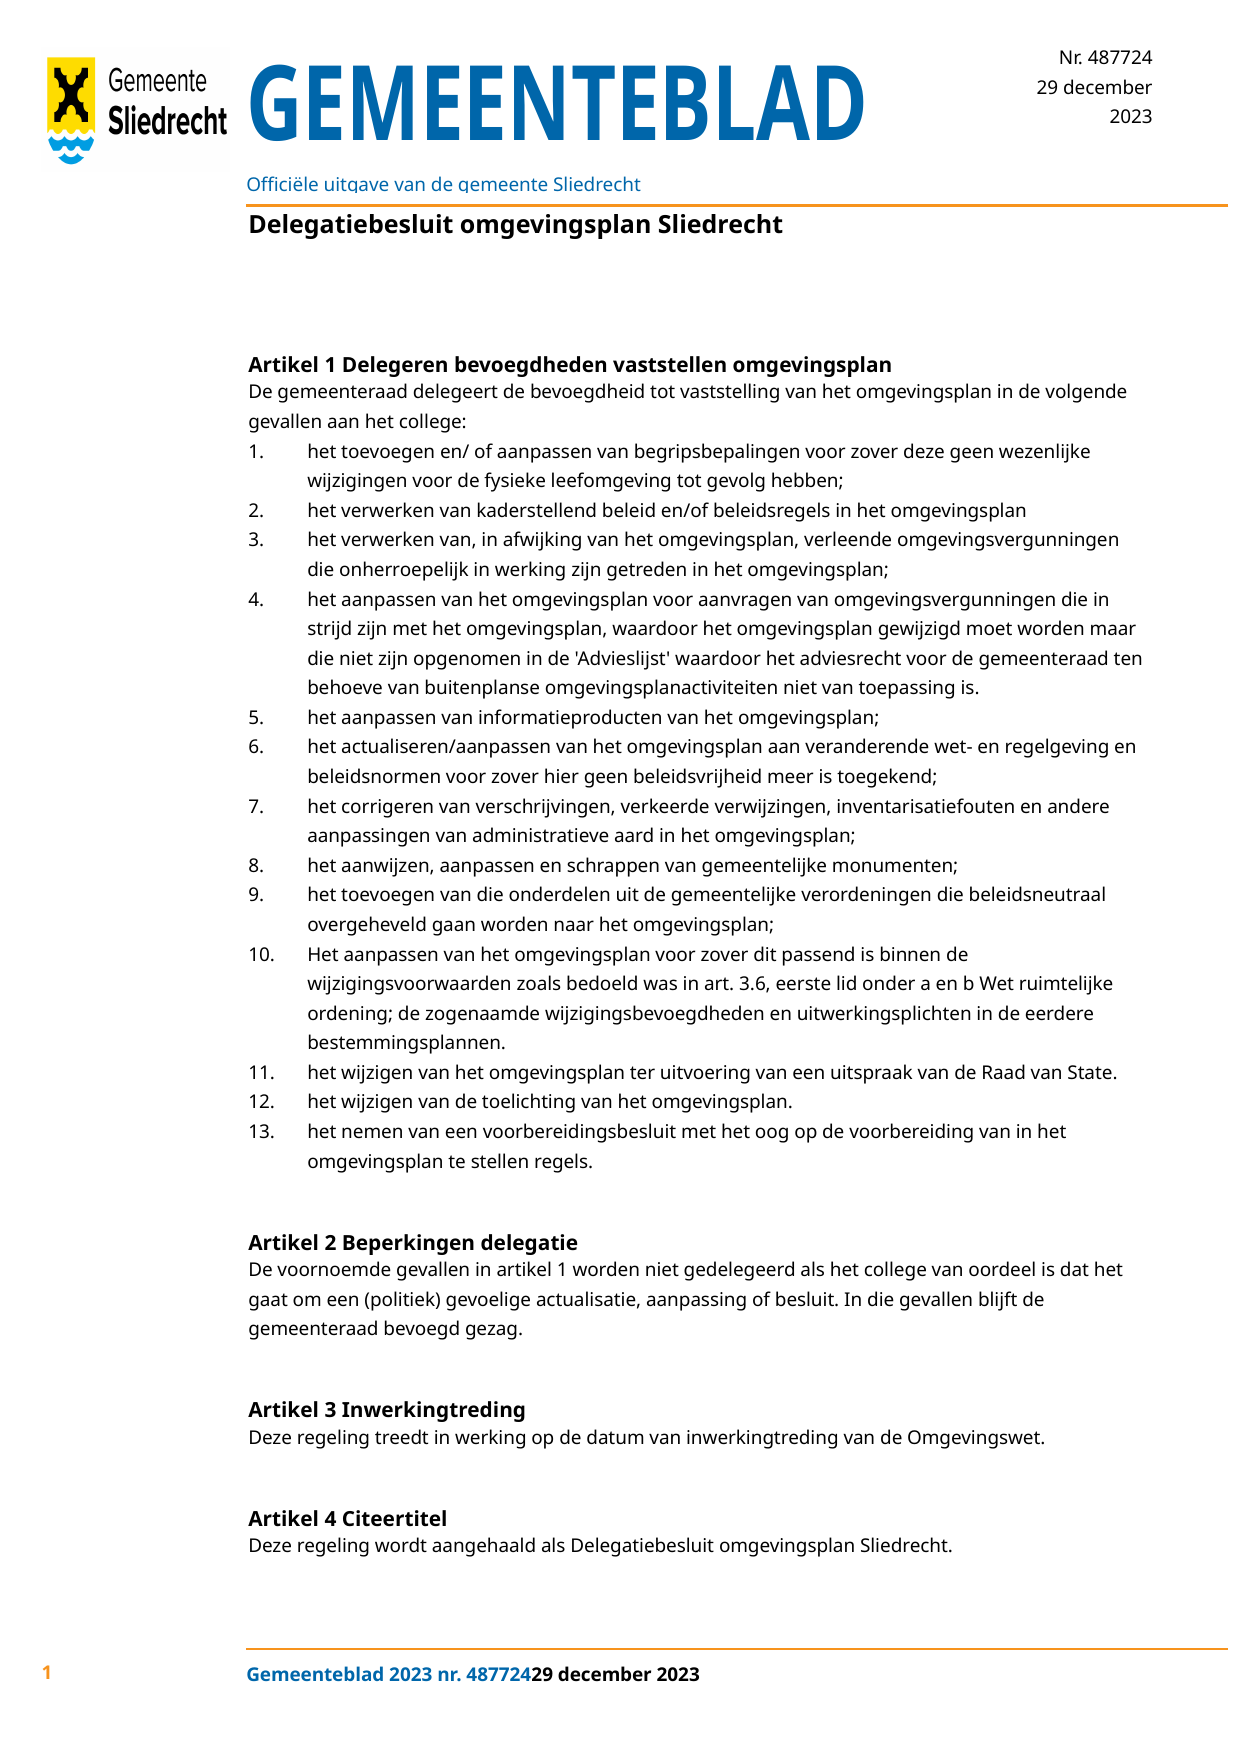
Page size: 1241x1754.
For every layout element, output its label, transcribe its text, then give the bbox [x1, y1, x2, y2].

list het toevoegen van die onderdelen uit de gemeentelijke verordeningen die beleidsneutraal overgeheveld gaan worden naar het omgevingsplan; [248, 882, 1152, 937]
list Het aanpassen van het omgevingsplan voor zover dit passend is binnen de wijzigingsvoorwaarden zoals bedoeld was in art. 3.6, eerste lid onder a en b Wet ruimtelijke ordening; de zogenaamde wijzigingsbevoegdheden en uitwerkingsplichten in de eerdere bestemmingsplannen. [248, 941, 1152, 1055]
list het toevoegen en/ of aanpassen van begripsbepalingen voor zover deze geen wezenlijke wijzigingen voor de fysieke leefomgeving tot gevolg hebben; [248, 438, 1152, 493]
list het verwerken van kaderstellend beleid en/of beleidsregels in het omgevingsplan [248, 497, 1152, 523]
list het verwerken van, in afwijking van het omgevingsplan, verleende omgevingsvergunningen die onherroepelijk in werking zijn getreden in het omgevingsplan; [248, 527, 1152, 582]
list het actualiseren/aanpassen van het omgevingsplan aan veranderende wet- en regelgeving en beleidsnormen voor zover hier geen beleidsvrijheid meer is toegekend; [248, 734, 1152, 789]
text De voornoemde gevallen in artikel 1 worden niet gedelegeerd als het college van oordeel is dat het gaat om een (politiek) gevoelige actualisatie, aanpassing of besluit. In die gevallen blijft de gemeenteraad bevoegd gezag. [248, 1256, 1152, 1341]
list het wijzigen van de toelichting van het omgevingsplan. [248, 1089, 1152, 1114]
text Artikel 3 Inwerkingtreding [248, 1396, 1152, 1424]
list het aanwijzen, aanpassen en schrappen van gemeentelijke monumenten; [248, 852, 1152, 878]
text De gemeenteraad delegeert de bevoegdheid tot vaststelling van het omgevingsplan in de volgende gevallen aan het college: [248, 379, 1152, 434]
text Artikel 4 Citeertitel [248, 1504, 1152, 1532]
text Deze regeling treedt in werking op de datum van inwerkingtreding van de Omgevingswet. [248, 1424, 1152, 1450]
list het wijzigen van het omgevingsplan ter uitvoering van een uitspraak van de Raad van State. [248, 1059, 1152, 1085]
list het aanpassen van informatieproducten van het omgevingsplan; [248, 704, 1152, 730]
list het corrigeren van verschrijvingen, verkeerde verwijzingen, inventarisatiefouten en andere aanpassingen van administratieve aard in het omgevingsplan; [248, 793, 1152, 848]
text Artikel 2 Beperkingen delegatie [248, 1228, 1152, 1256]
picture [41, 47, 231, 172]
text Deze regeling wordt aangehaald als Delegatiebesluit omgevingsplan Sliedrecht. [248, 1532, 1152, 1558]
text Delegatiebesluit omgevingsplan Sliedrecht [248, 207, 1152, 241]
text Artikel 1 Delegeren bevoegdheden vaststellen omgevingsplan [248, 350, 1152, 379]
list het nemen van een voorbereidingsbesluit met het oog op de voorbereiding van in het omgevingsplan te stellen regels. [248, 1118, 1152, 1174]
list het aanpassen van het omgevingsplan voor aanvragen van omgevingsvergunningen die in strijd zijn met het omgevingsplan, waardoor het omgevingsplan gewijzigd moet worden maar die niet zijn opgenomen in de 'Advieslijst' waardoor het adviesrecht voor de gemeenteraad ten behoeve van buitenplanse omgevingsplanactiviteiten niet van toepassing is. [248, 586, 1152, 700]
